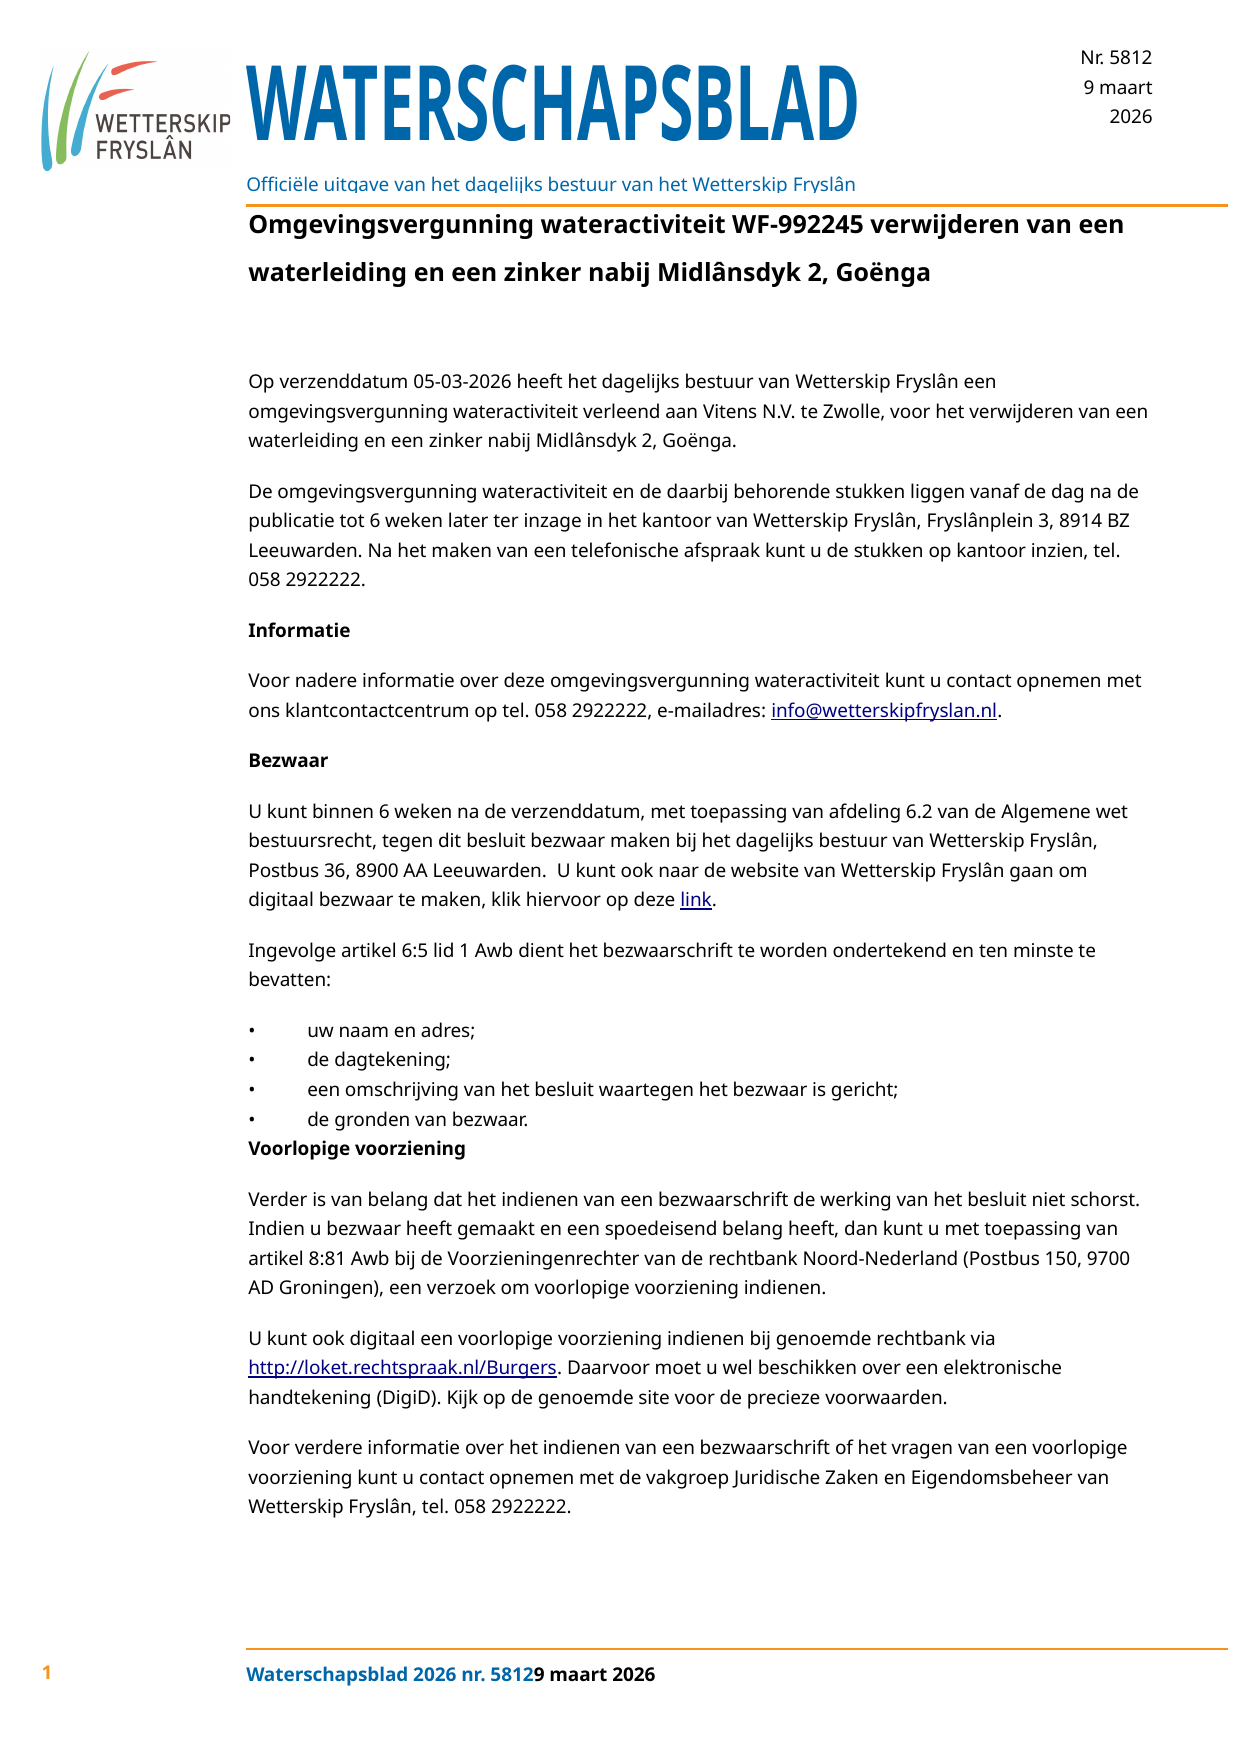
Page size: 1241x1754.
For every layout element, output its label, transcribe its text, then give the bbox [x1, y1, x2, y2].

text U kunt ook digitaal een voorlopige voorziening indienen bij genoemde rechtbank via http://loket.rechtspraak.nl/Burgers. Daarvoor moet u wel beschikken over een elektronische handtekening (DigiD). Kijk op de genoemde site voor de precieze voorwaarden. [248, 1325, 1152, 1410]
text Op verzenddatum 05-03-2026 heeft het dagelijks bestuur van Wetterskip Fryslân een omgevingsvergunning wateractiviteit verleend aan Vitens N.V. te Zwolle, voor het verwijderen van een waterleiding en een zinker nabij Midlânsdyk 2, Goënga. [248, 368, 1152, 453]
text Voor verdere informatie over het indienen van een bezwaarschrift of het vragen van een voorlopige voorziening kunt u contact opnemen met de vakgroep Juridische Zaken en Eigendomsbeheer van Wetterskip Fryslân, tel. 058 2922222. [248, 1434, 1152, 1519]
text Informatie [248, 617, 1152, 643]
list de gronden van bezwaar. [248, 1106, 1152, 1132]
text Ingevolge artikel 6:5 lid 1 Awb dient het bezwaarschrift te worden ondertekend en ten minste te bevatten: [248, 937, 1152, 992]
text Bezwaar [248, 747, 1152, 773]
text Voor nadere informatie over deze omgevingsvergunning wateractiviteit kunt u contact opnemen met ons klantcontactcentrum op tel. 058 2922222, e-mailadres: info@wetterskipfryslan.nl. [248, 667, 1152, 723]
text Voorlopige voorziening [248, 1135, 1152, 1161]
text U kunt binnen 6 weken na de verzenddatum, met toepassing van afdeling 6.2 van de Algemene wet bestuursrecht, tegen dit besluit bezwaar maken bij het dagelijks bestuur van Wetterskip Fryslân, Postbus 36, 8900 AA Leeuwarden. U kunt ook naar de website van Wetterskip Fryslân gaan om digitaal bezwaar te maken, klik hiervoor op deze link. [248, 798, 1152, 912]
list uw naam en adres; [248, 1017, 1152, 1043]
text De omgevingsvergunning wateractiviteit en de daarbij behorende stukken liggen vanaf de dag na de publicatie tot 6 weken later ter inzage in het kantoor van Wetterskip Fryslân, Fryslânplein 3, 8914 BZ Leeuwarden. Na het maken van een telefonische afspraak kunt u de stukken op kantoor inzien, tel. 058 2922222. [248, 478, 1152, 592]
picture [41, 47, 231, 172]
text Omgevingsvergunning wateractiviteit WF-992245 verwijderen van een waterleiding en een zinker nabij Midlânsdyk 2, Goënga [248, 207, 1152, 288]
list een omschrijving van het besluit waartegen het bezwaar is gericht; [248, 1076, 1152, 1102]
list de dagtekening; [248, 1047, 1152, 1072]
text Verder is van belang dat het indienen van een bezwaarschrift de werking van het besluit niet schorst. Indien u bezwaar heeft gemaakt en een spoedeisend belang heeft, dan kunt u met toepassing van artikel 8:81 Awb bij de Voorzieningenrechter van de rechtbank Noord-Nederland (Postbus 150, 9700 AD Groningen), een verzoek om voorlopige voorziening indienen. [248, 1186, 1152, 1300]
